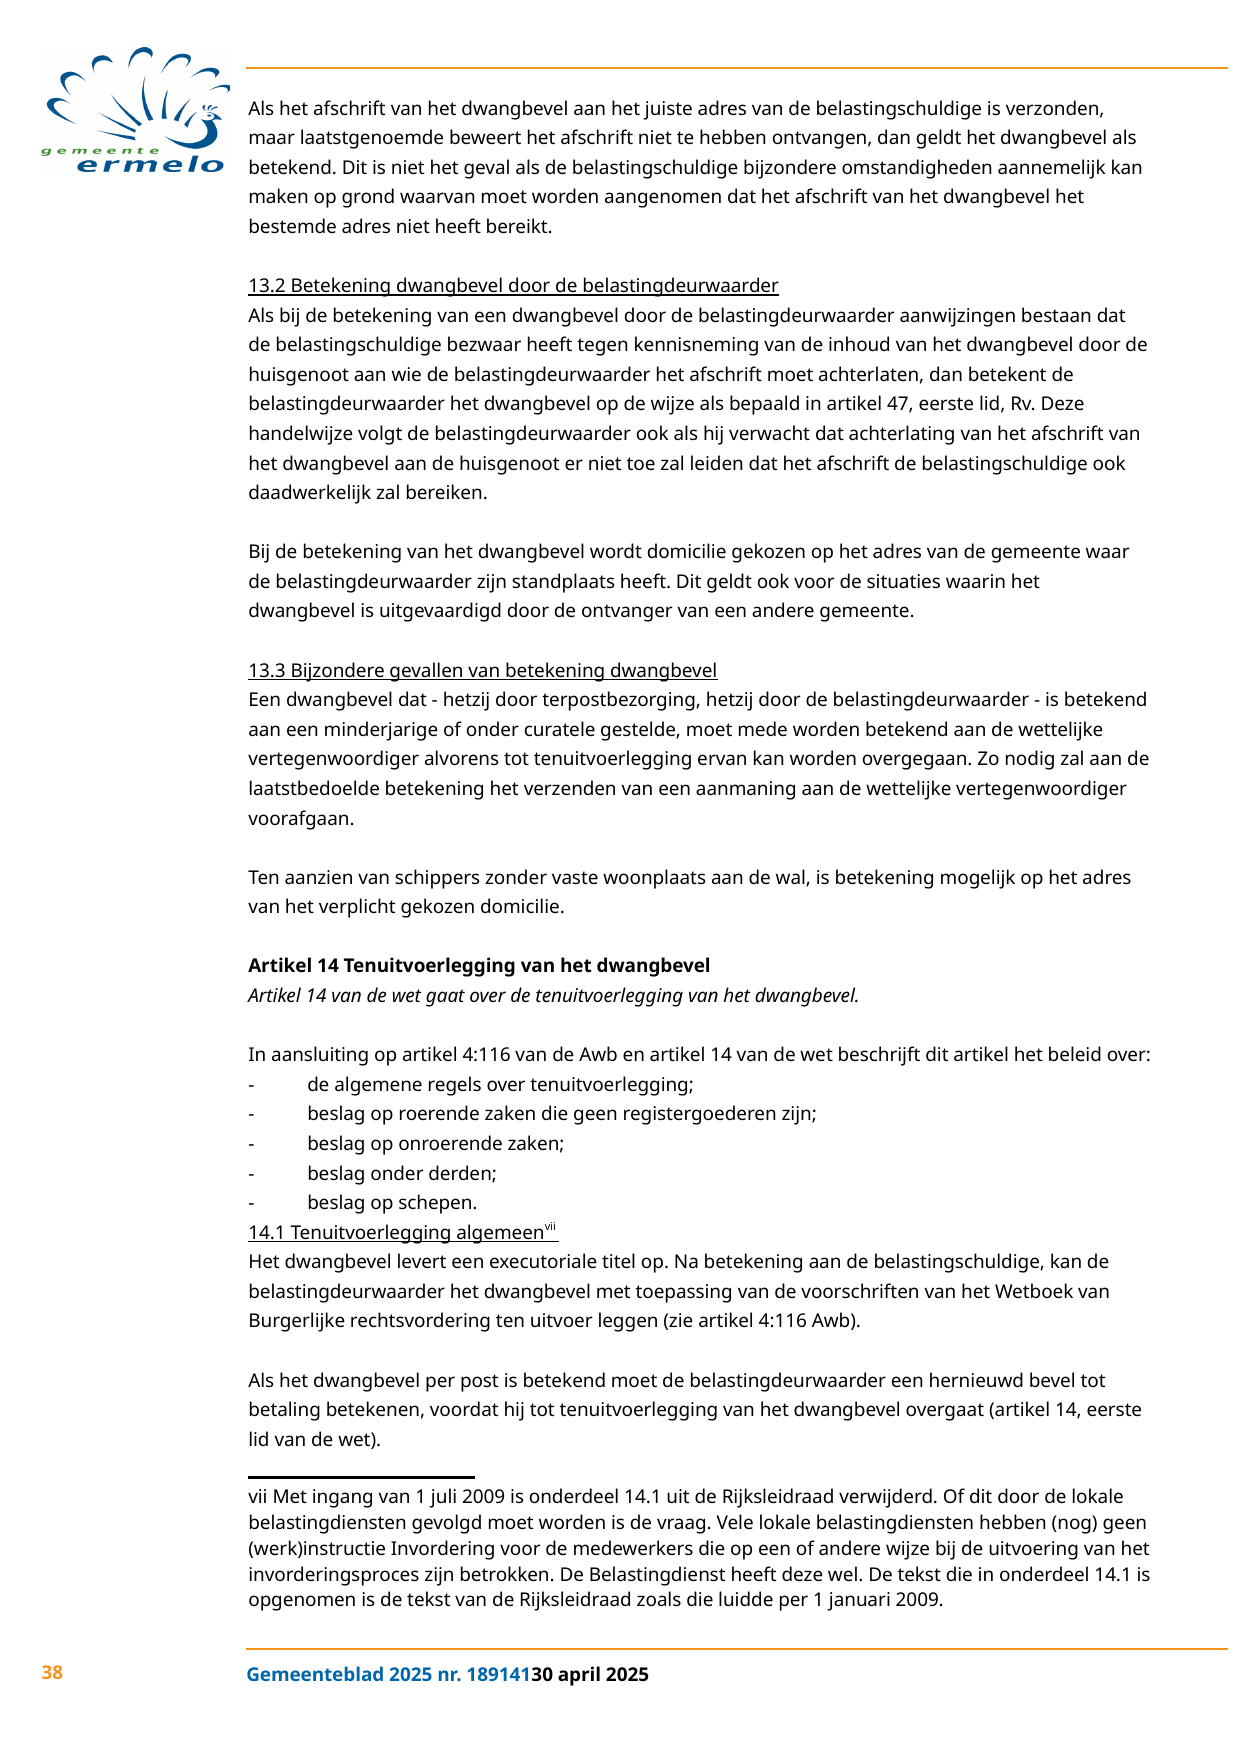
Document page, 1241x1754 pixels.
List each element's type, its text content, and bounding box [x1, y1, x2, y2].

text Het dwangbevel levert een executoriale titel op. Na betekening aan de belastingschuldige, kan de belastingdeurwaarder het dwangbevel met toepassing van de voorschriften van het Wetboek van Burgerlijke rechtsvordering ten uitvoer leggen (zie artikel 4:116 Awb). [248, 1248, 1152, 1333]
picture [41, 47, 231, 172]
text 13.3 Bijzondere gevallen van betekening dwangbevel [248, 657, 1152, 683]
text Met ingang van 1 juli 2009 is onderdeel 14.1 uit de Rijksleidraad verwijderd. Of dit door de lokale belastingdiensten gevolgd moet worden is de vraag. Vele lokale belastingdiensten hebben (nog) geen (werk)instructie Invordering voor de medewerkers die op een of andere wijze bij de uitvoering van het invorderingsproces zijn betrokken. De Belastingdienst heeft deze wel. De tekst die in onderdeel 14.1 is opgenomen is de tekst van de Rijksleidraad zoals die luidde per 1 januari 2009. [248, 1483, 1152, 1612]
list beslag op roerende zaken die geen registergoederen zijn; [248, 1101, 1152, 1126]
text Ten aanzien van schippers zonder vaste woonplaats aan de wal, is betekening mogelijk op het adres van het verplicht gekozen domicilie. [248, 864, 1152, 919]
list de algemene regels over tenuitvoerlegging; [248, 1071, 1152, 1097]
text Als het afschrift van het dwangbevel aan het juiste adres van de belastingschuldige is verzonden, maar laatstgenoemde beweert het afschrift niet te hebben ontvangen, dan geldt het dwangbevel als betekend. Dit is niet het geval als de belastingschuldige bijzondere omstandigheden aannemelijk kan maken op grond waarvan moet worden aangenomen dat het afschrift van het dwangbevel het bestemde adres niet heeft bereikt. [248, 95, 1152, 239]
text 14.1 Tenuitvoerlegging algemeen [248, 1219, 1152, 1245]
text Artikel 14 Tenuitvoerlegging van het dwangbevel [248, 953, 1152, 978]
text 13.2 Betekening dwangbevel door de belastingdeurwaarder [248, 272, 1152, 298]
text In aansluiting op artikel 4:116 van de Awb en artikel 14 van de wet beschrijft dit artikel het beleid over: [248, 1041, 1152, 1067]
list beslag op onroerende zaken; [248, 1130, 1152, 1156]
text Als het dwangbevel per post is betekend moet de belastingdeurwaarder een hernieuwd bevel tot betaling betekenen, voordat hij tot tenuitvoerlegging van het dwangbevel overgaat (artikel 14, eerste lid van de wet). [248, 1367, 1152, 1452]
list beslag op schepen. [248, 1189, 1152, 1215]
text Artikel 14 van de wet gaat over de tenuitvoerlegging van het dwangbevel. [248, 982, 1152, 1008]
text Bij de betekening van het dwangbevel wordt domicilie gekozen op het adres van de gemeente waar de belastingdeurwaarder zijn standplaats heeft. Dit geldt ook voor de situaties waarin het dwangbevel is uitgevaardigd door de ontvanger van een andere gemeente. [248, 538, 1152, 623]
text Als bij de betekening van een dwangbevel door de belastingdeurwaarder aanwijzingen bestaan dat de belastingschuldige bezwaar heeft tegen kennisneming van de inhoud van het dwangbevel door de huisgenoot aan wie de belastingdeurwaarder het afschrift moet achterlaten, dan betekent de belastingdeurwaarder het dwangbevel op de wijze als bepaald in artikel 47, eerste lid, Rv. Deze handelwijze volgt de belastingdeurwaarder ook als hij verwacht dat achterlating van het afschrift van het dwangbevel aan de huisgenoot er niet toe zal leiden dat het afschrift de belastingschuldige ook daadwerkelijk zal bereiken. [248, 302, 1152, 505]
text Een dwangbevel dat - hetzij door terpostbezorging, hetzij door de belastingdeurwaarder - is betekend aan een minderjarige of onder curatele gestelde, moet mede worden betekend aan de wettelijke vertegenwoordiger alvorens tot tenuitvoerlegging ervan kan worden overgegaan. Zo nodig zal aan de laatstbedoelde betekening het verzenden van een aanmaning aan de wettelijke vertegenwoordiger voorafgaan. [248, 686, 1152, 831]
list beslag onder derden; [248, 1160, 1152, 1186]
